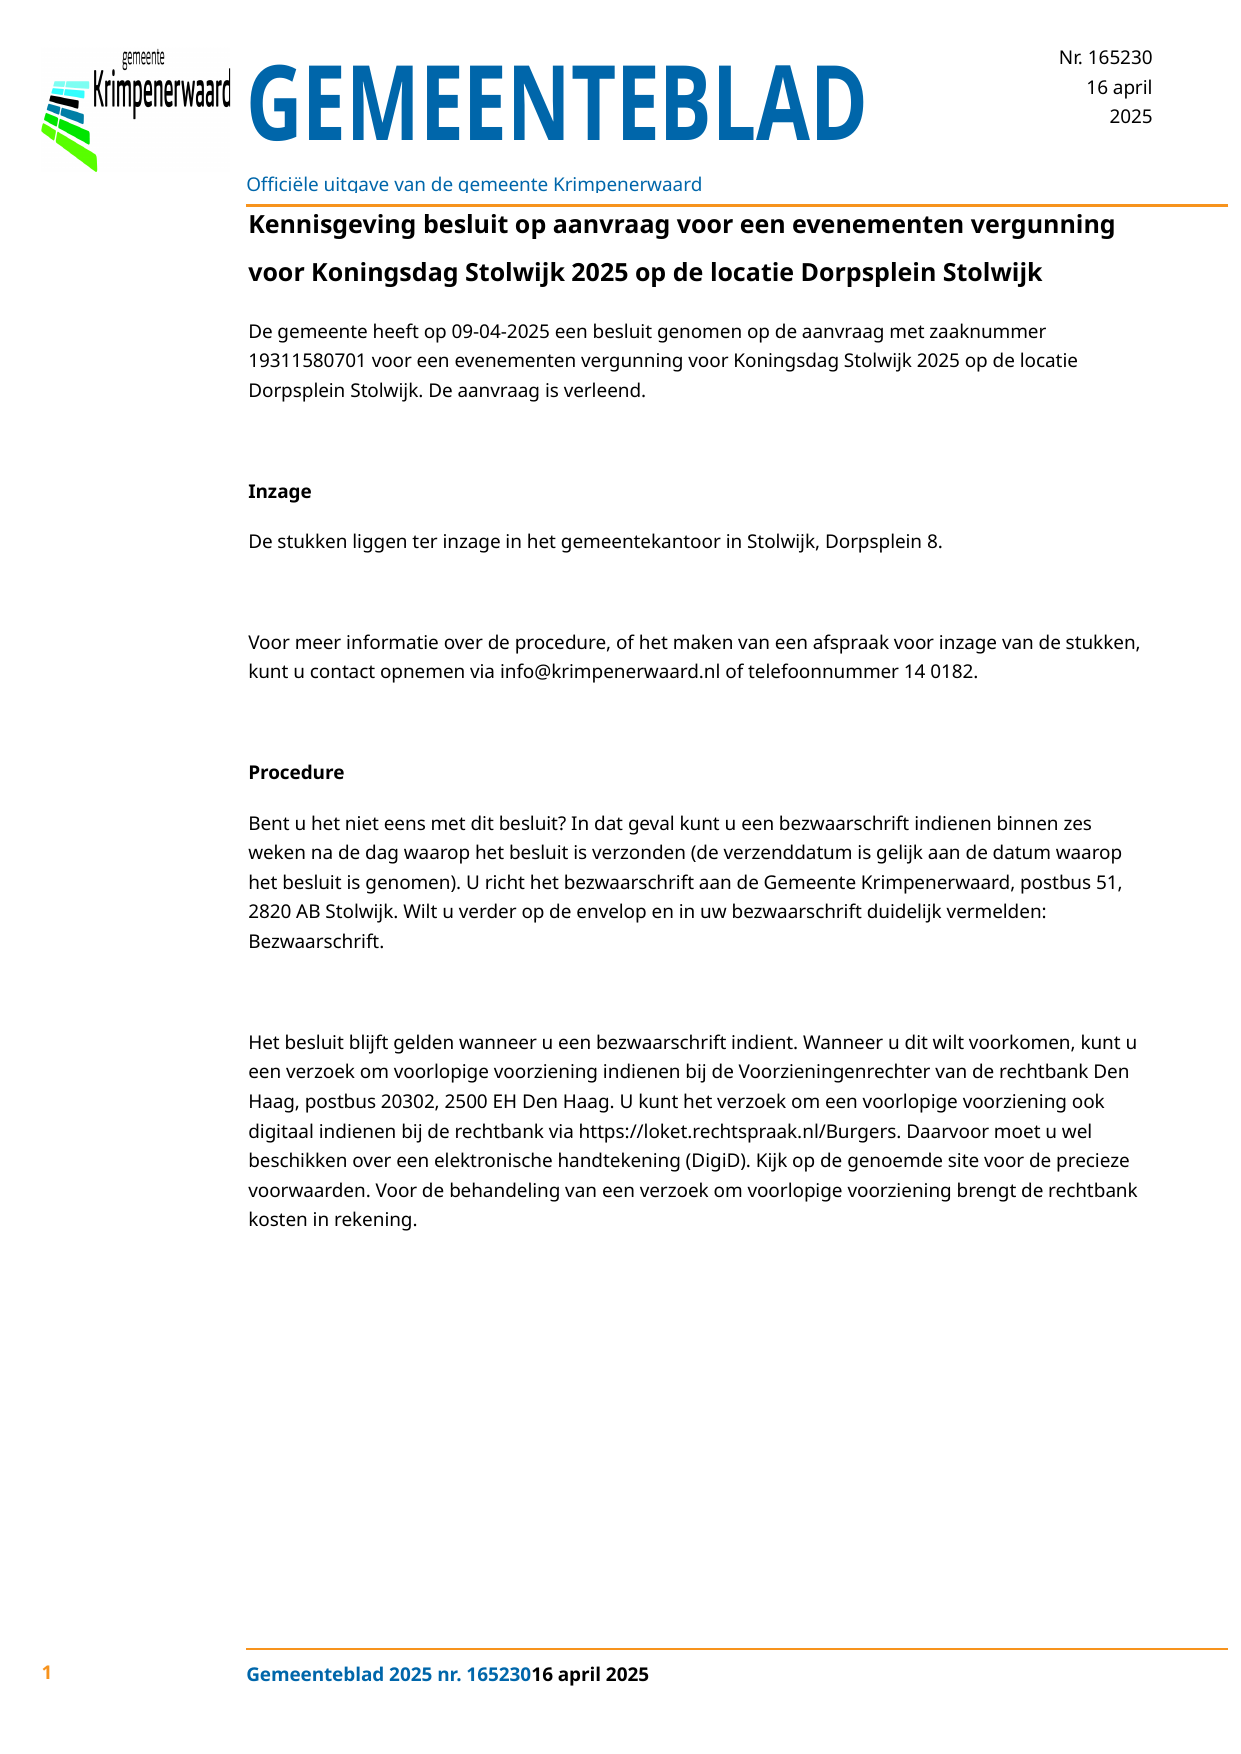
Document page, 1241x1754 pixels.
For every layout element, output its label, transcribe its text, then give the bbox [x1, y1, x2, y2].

text Procedure [248, 759, 1152, 785]
text Inzage [248, 478, 1152, 504]
text Voor meer informatie over de procedure, of het maken van een afspraak voor inzage van de stukken, kunt u contact opnemen via info@krimpenerwaard.nl of telefoonnummer 14 0182. [248, 629, 1152, 684]
text De gemeente heeft op 09-04-2025 een besluit genomen op de aanvraag met zaaknummer 19311580701 voor een evenementen vergunning voor Koningsdag Stolwijk 2025 op de locatie Dorpsplein Stolwijk. De aanvraag is verleend. [248, 318, 1152, 403]
text Bent u het niet eens met dit besluit? In dat geval kunt u een bezwaarschrift indienen binnen zes weken na de dag waarop het besluit is verzonden (de verzenddatum is gelijk aan de datum waarop het besluit is genomen). U richt het bezwaarschrift aan de Gemeente Krimpenerwaard, postbus 51, 2820 AB Stolwijk. Wilt u verder op de envelop en in uw bezwaarschrift duidelijk vermelden: Bezwaarschrift. [248, 810, 1152, 954]
text Kennisgeving besluit op aanvraag voor een evenementen vergunning voor Koningsdag Stolwijk 2025 op de locatie Dorpsplein Stolwijk [248, 207, 1152, 288]
picture [41, 47, 231, 172]
text Het besluit blijft gelden wanneer u een bezwaarschrift indient. Wanneer u dit wilt voorkomen, kunt u een verzoek om voorlopige voorziening indienen bij de Voorzieningenrechter van de rechtbank Den Haag, postbus 20302, 2500 EH Den Haag. U kunt het verzoek om een voorlopige voorziening ook digitaal indienen bij de rechtbank via https://loket.rechtspraak.nl/Burgers. Daarvoor moet u wel beschikken over een elektronische handtekening (DigiD). Kijk op de genoemde site voor de precieze voorwaarden. Voor de behandeling van een verzoek om voorlopige voorziening brengt de rechtbank kosten in rekening. [248, 1029, 1152, 1232]
text De stukken liggen ter inzage in het gemeentekantoor in Stolwijk, Dorpsplein 8. [248, 528, 1152, 554]
